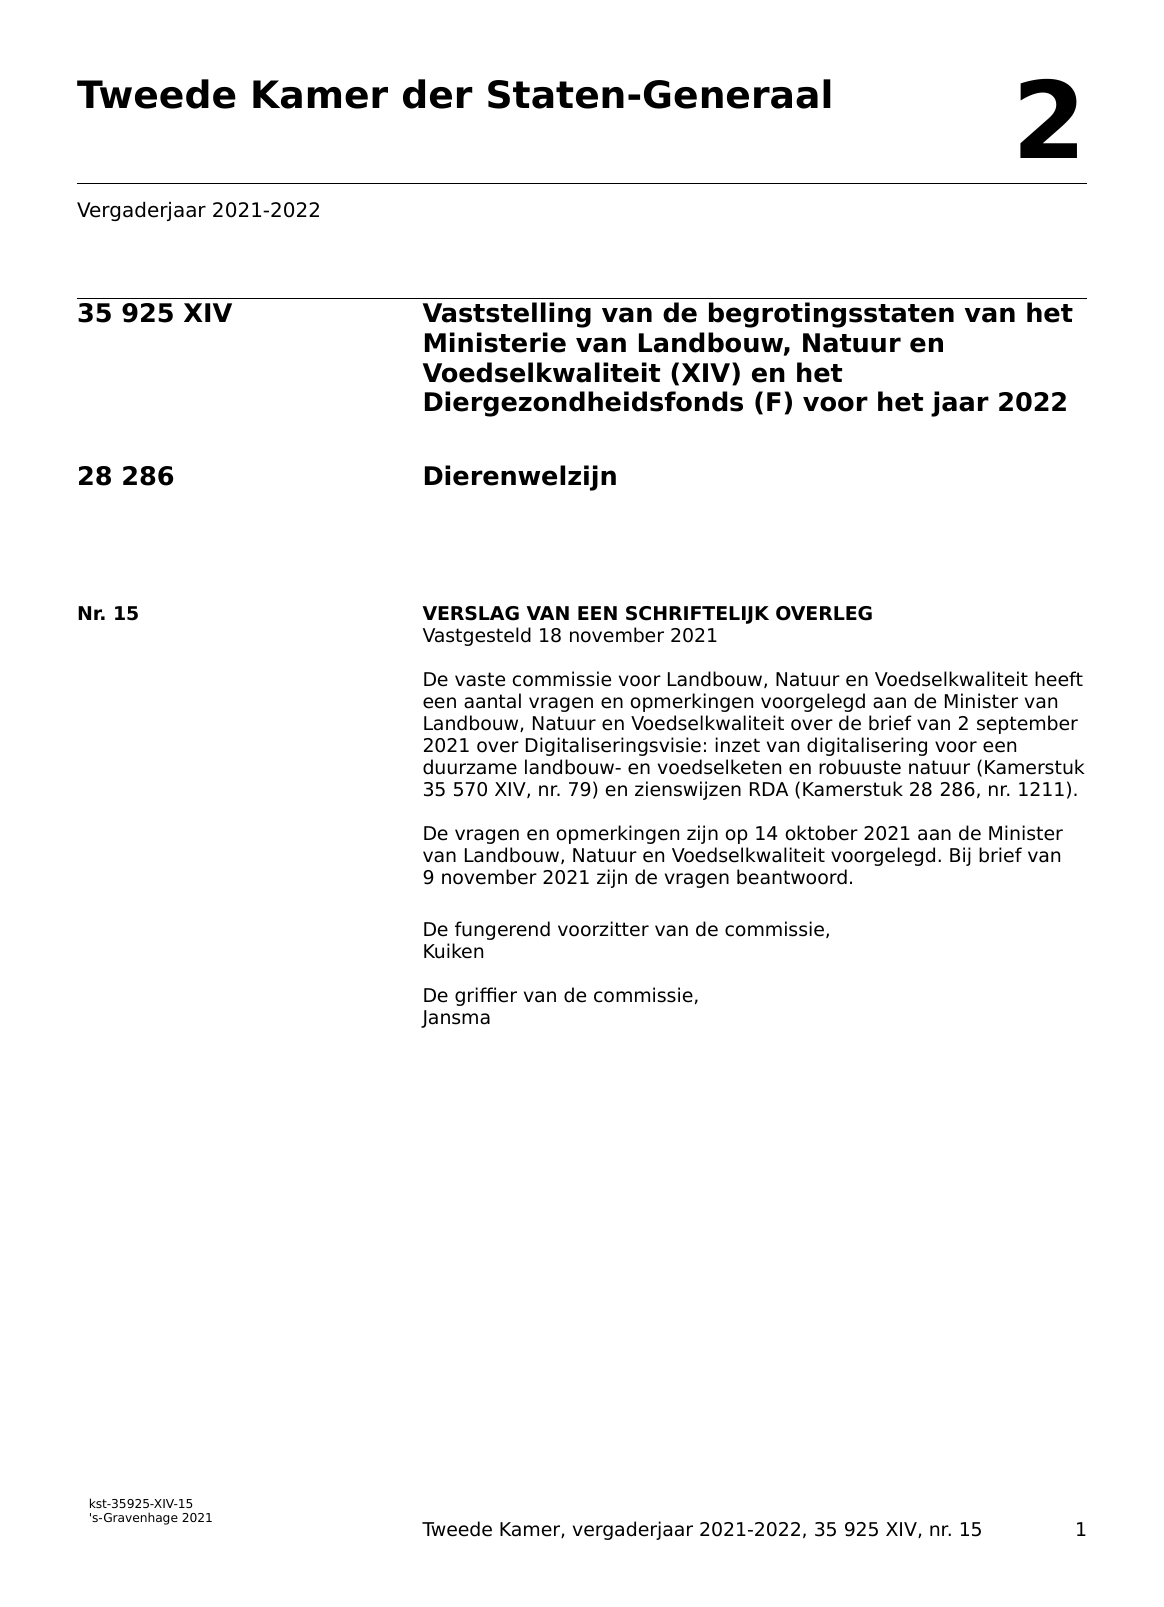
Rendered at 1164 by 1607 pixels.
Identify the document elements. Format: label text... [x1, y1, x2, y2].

subtitle 28 286 Dierenwelzijn [77, 462, 1087, 492]
text kst-35925-XIV-15 [88, 1497, 323, 1511]
text De griffier van de commissie, Jansma [422, 985, 1087, 1029]
text De vaste commissie voor Landbouw, Natuur en Voedselkwaliteit heeft een aantal vragen en opmerkingen voorgelegd aan de Minister van Landbouw, Natuur en Voedselkwaliteit over de brief van 2 september 2021 over Digitaliseringsvisie: inzet van digitalisering voor een duurzame landbouw- en voedselketen en robuuste natuur (Kamerstuk 35 570 XIV, nr. 79) en zienswijzen RDA (Kamerstuk 28 286, nr. 1211). [422, 669, 1087, 801]
text 's-Gravenhage 2021 [88, 1511, 323, 1525]
text De fungerend voorzitter van de commissie, Kuiken [422, 919, 1087, 963]
text De vragen en opmerkingen zijn op 14 oktober 2021 aan de Minister van Landbouw, Natuur en Voedselkwaliteit voorgelegd. Bij brief van 9 november 2021 zijn de vragen beantwoord. [422, 823, 1087, 889]
table_header Tweede Kamer der Staten-Generaal [77, 59, 886, 183]
table_cell Vergaderjaar 2021-2022 [77, 184, 1087, 298]
subtitle Nr. 15 VERSLAG VAN EEN SCHRIFTELIJK OVERLEG [77, 603, 1087, 625]
text Vastgesteld 18 november 2021 [422, 625, 1087, 647]
table_header 2 [886, 59, 1087, 183]
subtitle 35 925 XIV Vaststelling van de begrotingsstaten van het Ministerie van Landbouw, Natuur en Voedselkwaliteit (XIV) en het Diergezondheidsfonds (F) voor het jaar 2022 [77, 299, 1087, 418]
